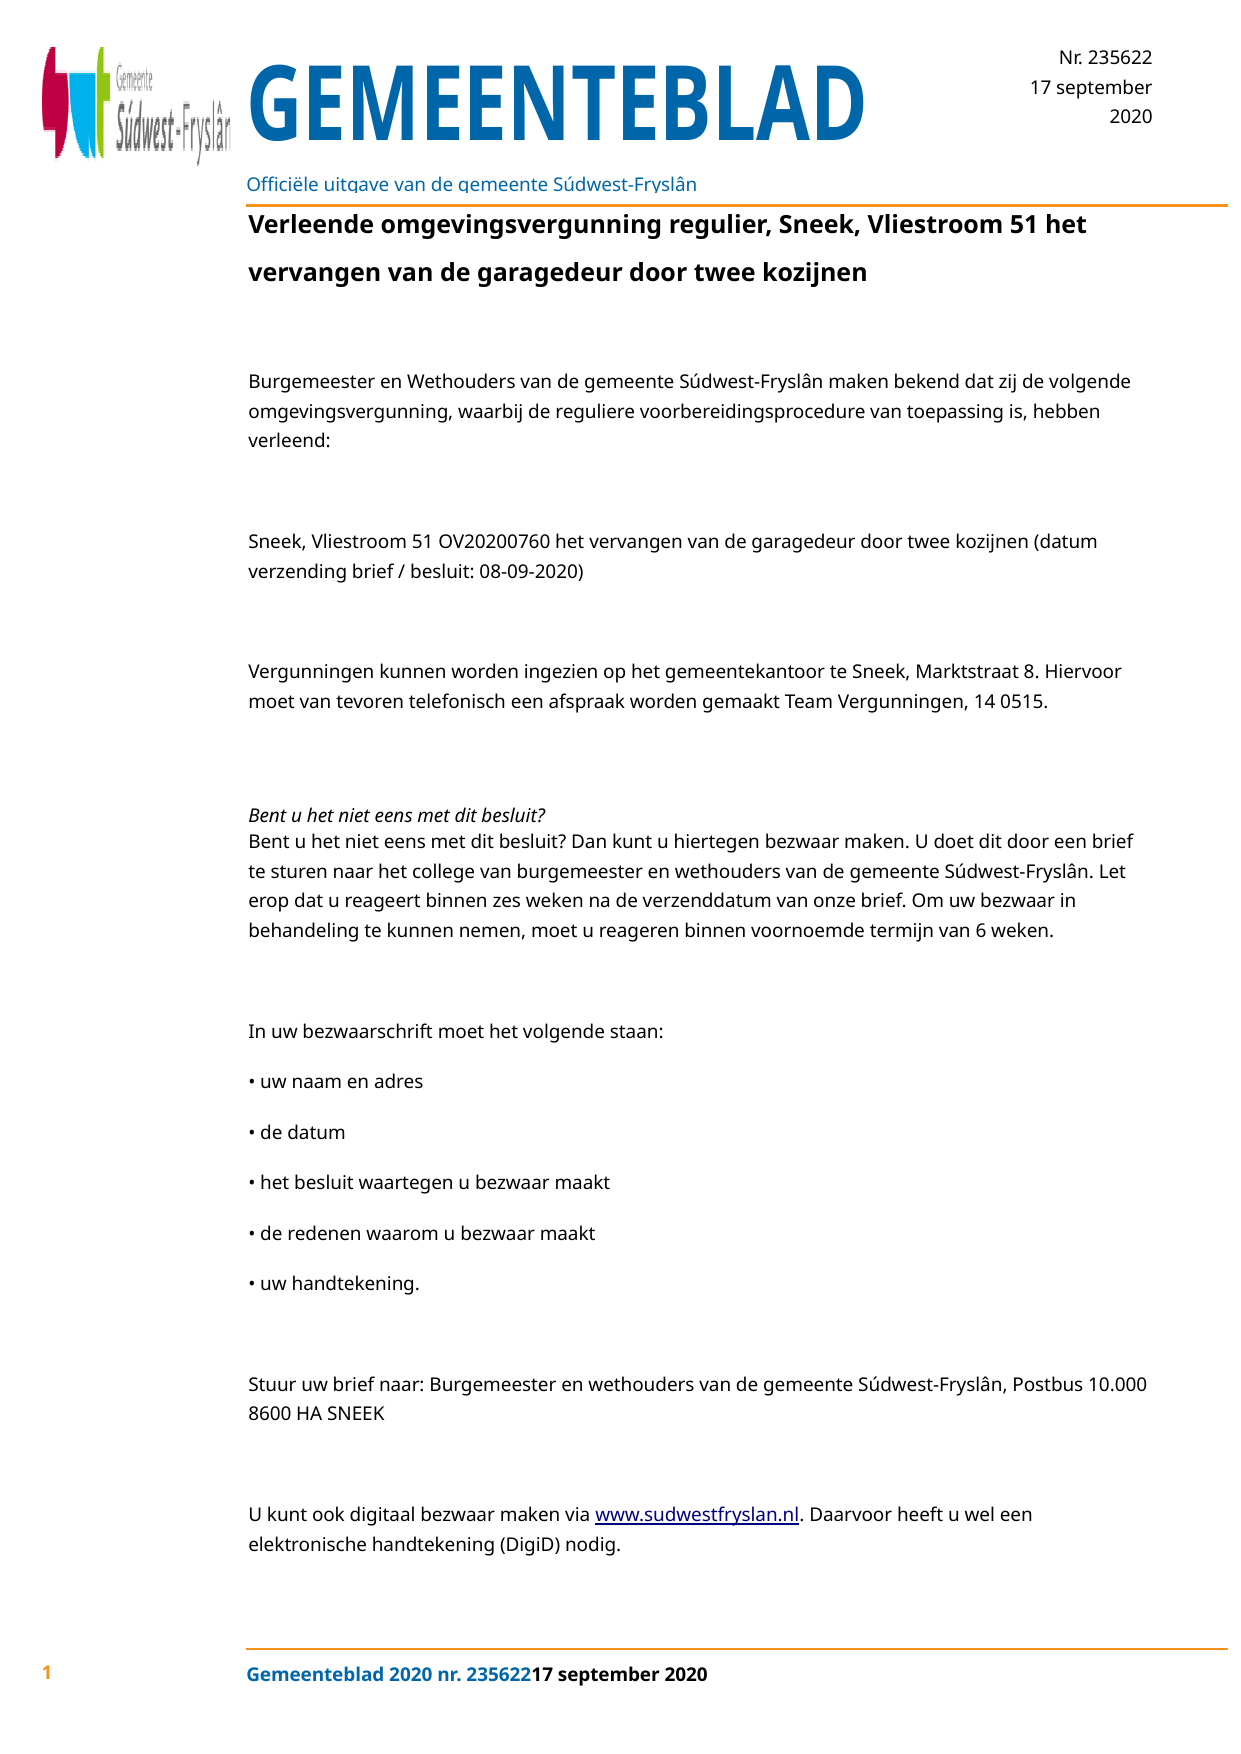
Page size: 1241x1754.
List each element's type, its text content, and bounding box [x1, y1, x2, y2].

text Verleende omgevingsvergunning regulier, Sneek, Vliestroom 51 het vervangen van de garagedeur door twee kozijnen [248, 207, 1152, 288]
text Vergunningen kunnen worden ingezien op het gemeentekantoor te Sneek, Marktstraat 8. Hiervoor moet van tevoren telefonisch een afspraak worden gemaakt Team Vergunningen, 14 0515. [248, 659, 1152, 714]
text • de redenen waarom u bezwaar maakt [248, 1220, 1152, 1245]
text • de datum [248, 1119, 1152, 1144]
text • het besluit waartegen u bezwaar maakt [248, 1169, 1152, 1195]
text Stuur uw brief naar: Burgemeester en wethouders van de gemeente Súdwest-Fryslân, Postbus 10.000 8600 HA SNEEK [248, 1371, 1152, 1426]
text Burgemeester en Wethouders van de gemeente Súdwest-Fryslân maken bekend dat zij de volgende omgevingsvergunning, waarbij de reguliere voorbereidingsprocedure van toepassing is, hebben verleend: [248, 368, 1152, 453]
text U kunt ook digitaal bezwaar maken via www.sudwestfryslan.nl. Daarvoor heeft u wel een elektronische handtekening (DigiD) nodig. [248, 1501, 1152, 1557]
picture [41, 47, 231, 172]
text Sneek, Vliestroom 51 OV20200760 het vervangen van de garagedeur door twee kozijnen (datum verzending brief / besluit: 08-09-2020) [248, 528, 1152, 584]
text • uw handtekening. [248, 1270, 1152, 1296]
text Bent u het niet eens met dit besluit? [248, 803, 1152, 828]
text Bent u het niet eens met dit besluit? Dan kunt u hiertegen bezwaar maken. U doet dit door een brief te sturen naar het college van burgemeester en wethouders van de gemeente Súdwest-Fryslân. Let erop dat u reageert binnen zes weken na de verzenddatum van onze brief. Om uw bezwaar in behandeling te kunnen nemen, moet u reageren binnen voornoemde termijn van 6 weken. [248, 828, 1152, 943]
text • uw naam en adres [248, 1068, 1152, 1094]
text In uw bezwaarschrift moet het volgende staan: [248, 1018, 1152, 1044]
